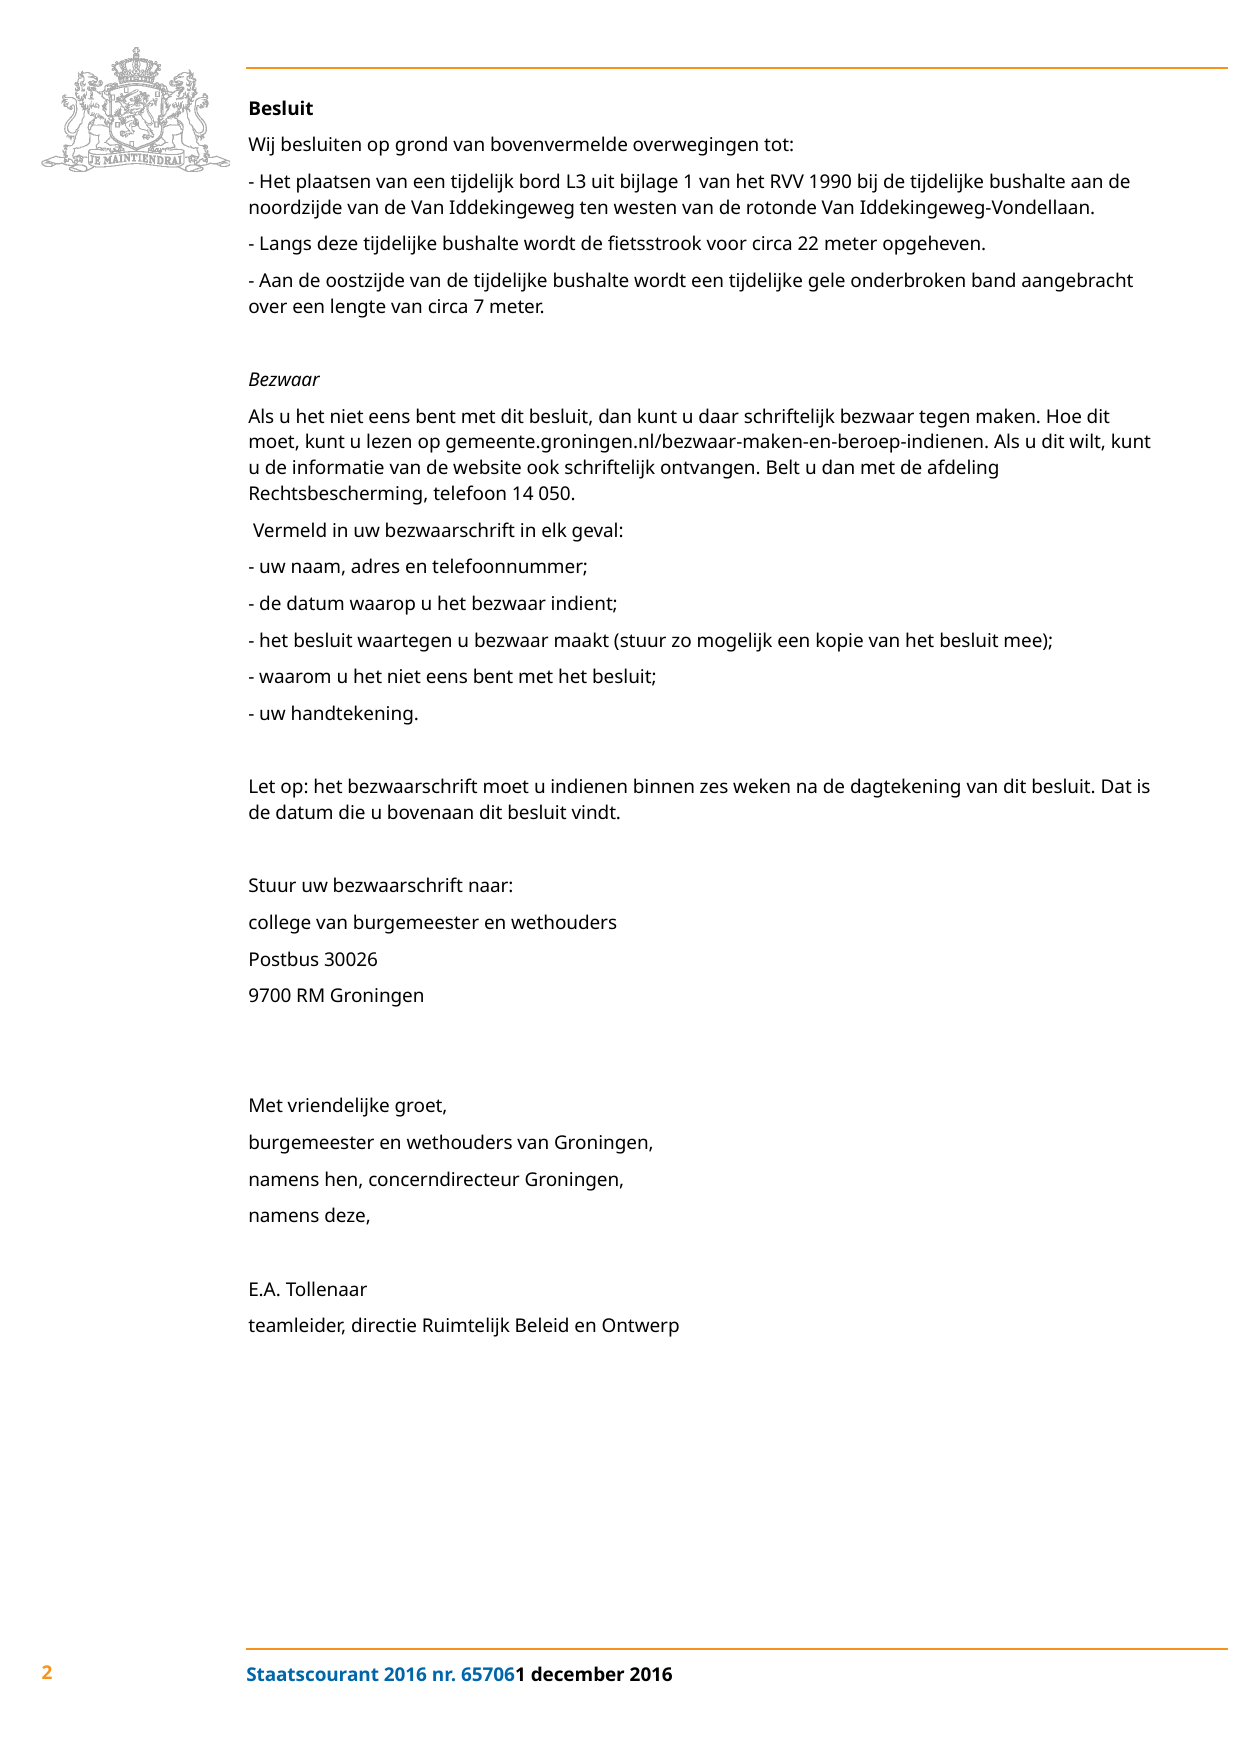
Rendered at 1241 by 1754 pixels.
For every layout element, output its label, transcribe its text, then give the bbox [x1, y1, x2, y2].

text - uw handtekening. [248, 700, 1152, 726]
text Let op: het bezwaarschrift moet u indienen binnen zes weken na de dagtekening van dit besluit. Dat is de datum die u bovenaan dit besluit vindt. [248, 773, 1152, 825]
text Met vriendelijke groet, [248, 1092, 1152, 1118]
text - de datum waarop u het bezwaar indient; [248, 590, 1152, 616]
text - uw naam, adres en telefoonnummer; [248, 553, 1152, 579]
text Postbus 30026 [248, 946, 1152, 972]
text teamleider, directie Ruimtelijk Beleid en Ontwerp [248, 1312, 1152, 1338]
text Bezwaar [248, 366, 1152, 392]
text - Langs deze tijdelijke bushalte wordt de fietsstrook voor circa 22 meter opgeheven. [248, 231, 1152, 256]
text college van burgemeester en wethouders [248, 909, 1152, 935]
text namens deze, [248, 1202, 1152, 1228]
text Als u het niet eens bent met dit besluit, dan kunt u daar schriftelijk bezwaar tegen maken. Hoe dit moet, kunt u lezen op gemeente.groningen.nl/bezwaar-maken-en-beroep-indienen. Als u dit wilt, kunt u de informatie van de website ook schriftelijk ontvangen. Belt u dan met de afdeling Rechtsbescherming, telefoon 14 050. [248, 403, 1152, 506]
text namens hen, concerndirecteur Groningen, [248, 1166, 1152, 1192]
text - waarom u het niet eens bent met het besluit; [248, 663, 1152, 689]
text Vermeld in uw bezwaarschrift in elk geval: [248, 517, 1152, 542]
text burgemeester en wethouders van Groningen, [248, 1129, 1152, 1155]
text E.A. Tollenaar [248, 1276, 1152, 1302]
text - Aan de oostzijde van de tijdelijke bushalte wordt een tijdelijke gele onderbroken band aangebracht over een lengte van circa 7 meter. [248, 267, 1152, 319]
text Stuur uw bezwaarschrift naar: [248, 872, 1152, 898]
picture [41, 47, 231, 172]
text Besluit [248, 95, 1152, 121]
text - het besluit waartegen u bezwaar maakt (stuur zo mogelijk een kopie van het besluit mee); [248, 627, 1152, 652]
text - Het plaatsen van een tijdelijk bord L3 uit bijlage 1 van het RVV 1990 bij de tijdelijke bushalte aan de noordzijde van de Van Iddekingeweg ten westen van de rotonde Van Iddekingeweg-Vondellaan. [248, 168, 1152, 219]
text Wij besluiten op grond van bovenvermelde overwegingen tot: [248, 131, 1152, 157]
text 9700 RM Groningen [248, 982, 1152, 1008]
